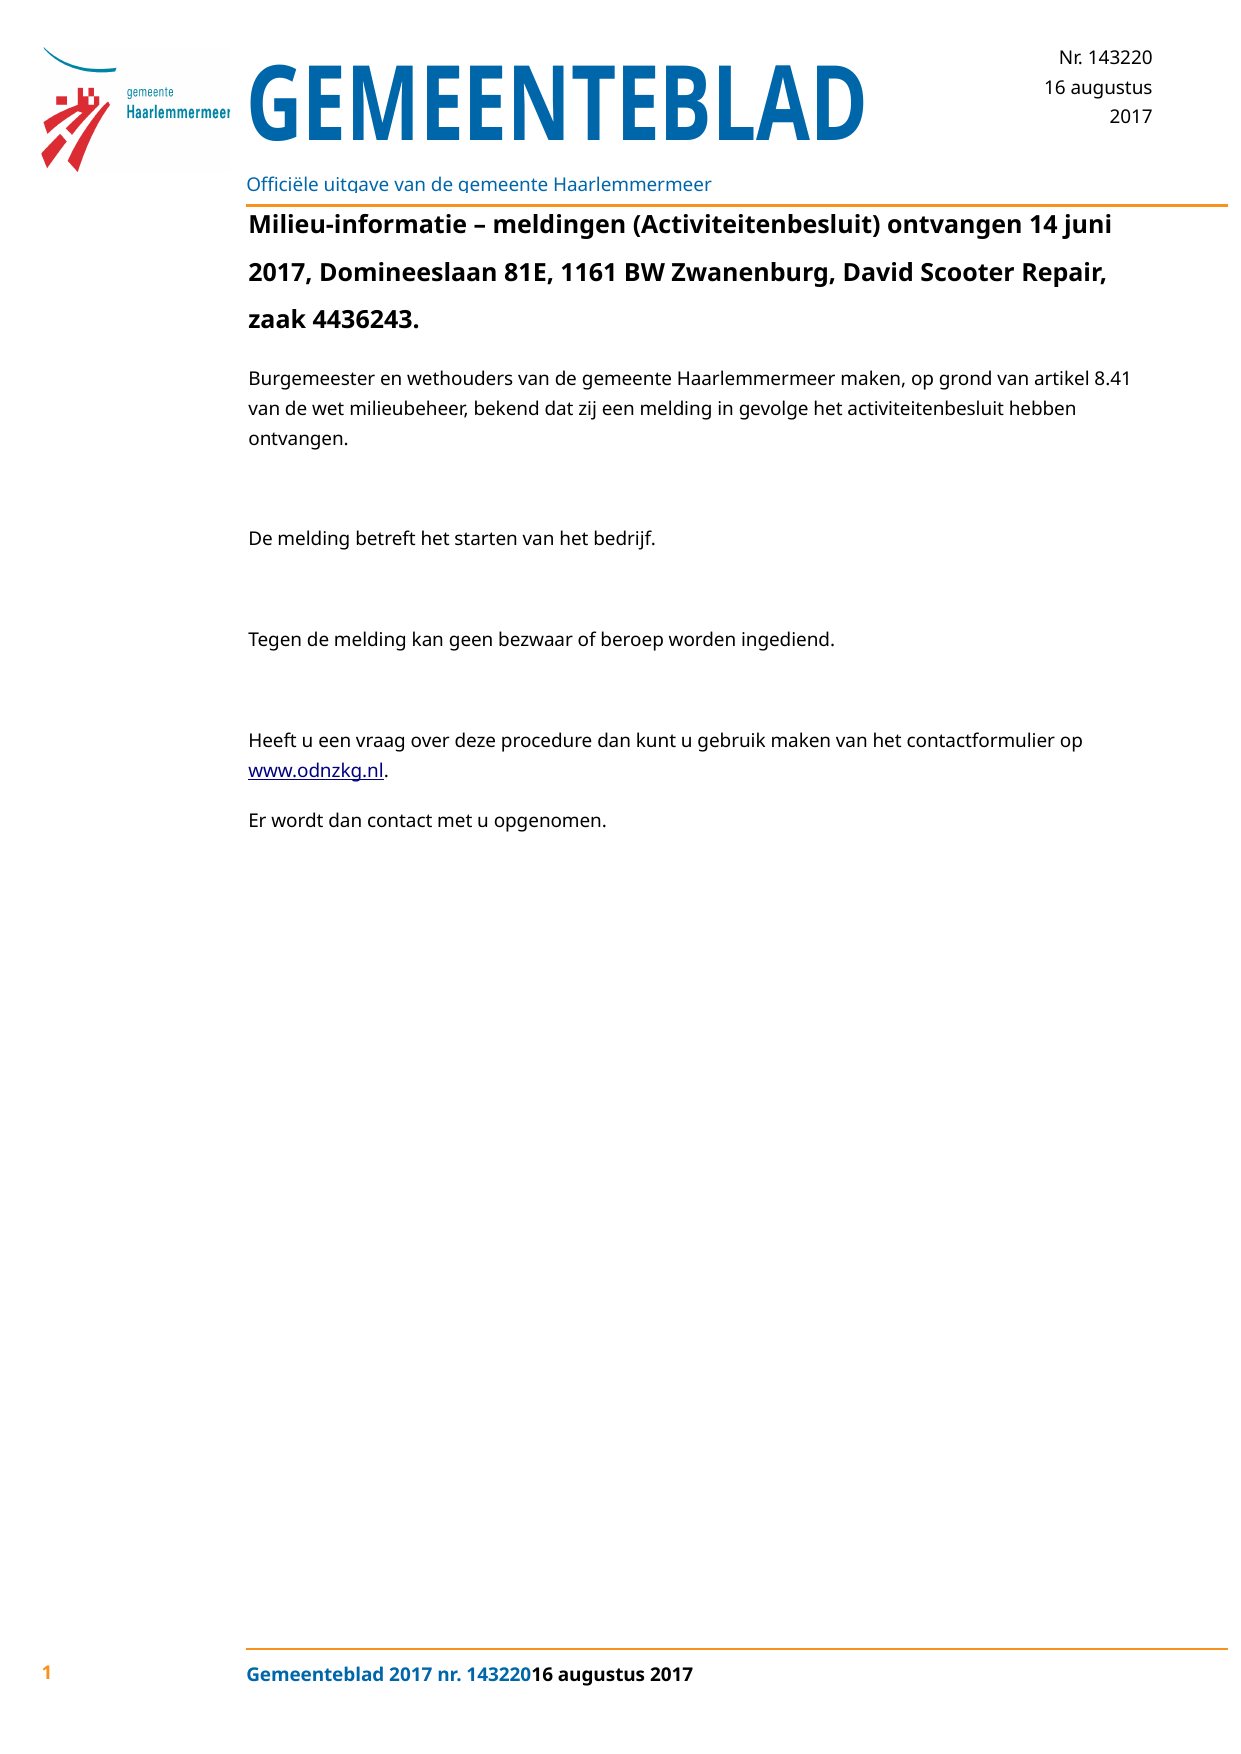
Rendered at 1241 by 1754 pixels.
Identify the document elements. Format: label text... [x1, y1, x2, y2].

text Milieu-informatie – meldingen (Activiteitenbesluit) ontvangen 14 juni 2017, Domineeslaan 81E, 1161 BW Zwanenburg, David Scooter Repair, zaak 4436243. [248, 207, 1152, 336]
text De melding betreft het starten van het bedrijf. [248, 526, 1152, 551]
text Tegen de melding kan geen bezwaar of beroep worden ingediend. [248, 626, 1152, 652]
text Burgemeester en wethouders van de gemeente Haarlemmermeer maken, op grond van artikel 8.41 van de wet milieubeheer, bekend dat zij een melding in gevolge het activiteitenbesluit hebben ontvangen. [248, 366, 1152, 450]
text Heeft u een vraag over deze procedure dan kunt u gebruik maken van het contactformulier op www.odnzkg.nl. [248, 727, 1152, 782]
text Er wordt dan contact met u opgenomen. [248, 807, 1152, 833]
picture [41, 47, 231, 172]
